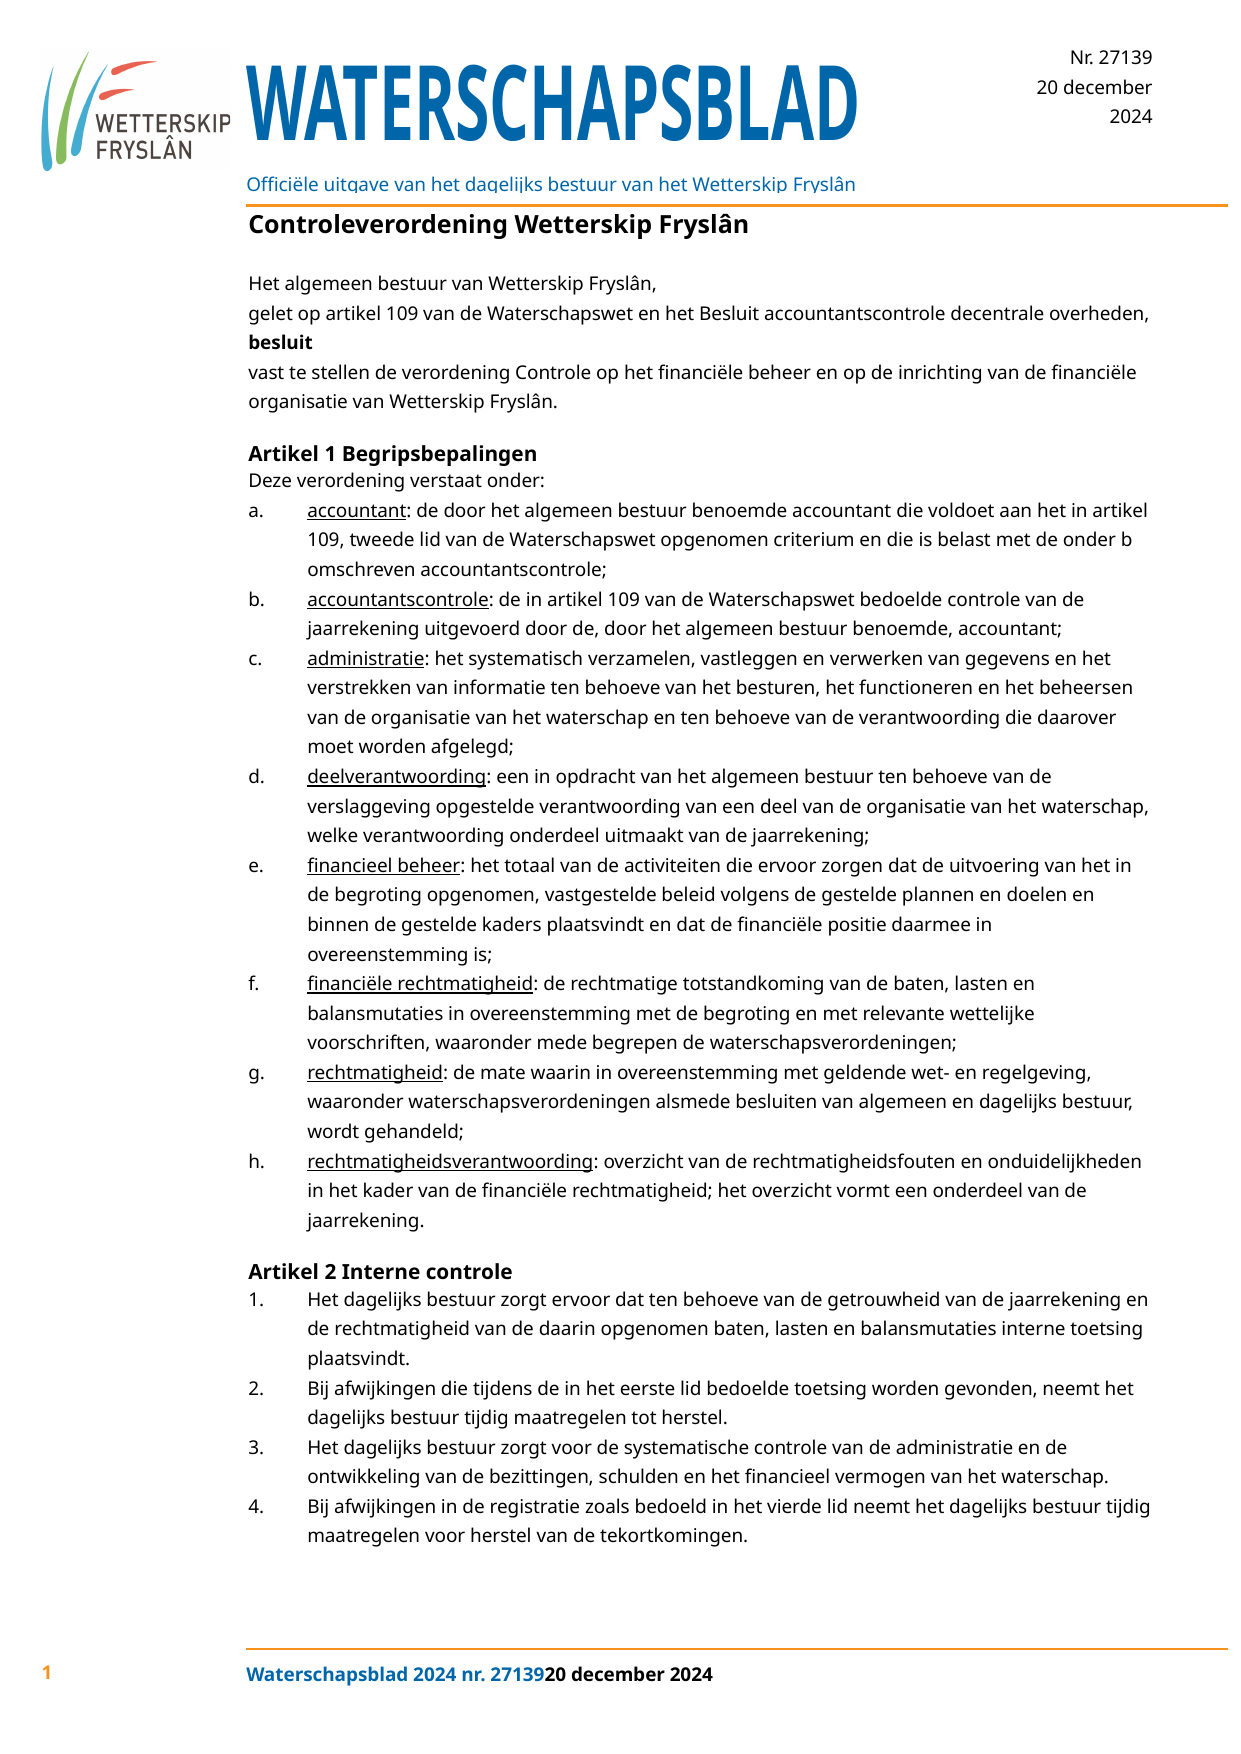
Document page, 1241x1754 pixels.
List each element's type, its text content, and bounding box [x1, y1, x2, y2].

list accountantscontrole: de in artikel 109 van de Waterschapswet bedoelde controle van de jaarrekening uitgevoerd door de, door het algemeen bestuur benoemde, accountant; [248, 586, 1152, 641]
list rechtmatigheid: de mate waarin in overeenstemming met geldende wet- en regelgeving, waaronder waterschapsverordeningen alsmede besluiten van algemeen en dagelijks bestuur, wordt gehandeld; [248, 1059, 1152, 1144]
list Het dagelijks bestuur zorgt ervoor dat ten behoeve van de getrouwheid van de jaarrekening en de rechtmatigheid van de daarin opgenomen baten, lasten en balansmutaties interne toetsing plaatsvindt. [248, 1286, 1152, 1371]
text Controleverordening Wetterskip Fryslân [248, 207, 1152, 241]
text Artikel 1 Begripsbepalingen [248, 439, 1152, 467]
picture [41, 47, 231, 172]
list rechtmatigheidsverantwoording: overzicht van de rechtmatigheidsfouten en onduidelijkheden in het kader van de financiële rechtmatigheid; het overzicht vormt een onderdeel van de jaarrekening. [248, 1148, 1152, 1233]
list Bij afwijkingen in de registratie zoals bedoeld in het vierde lid neemt het dagelijks bestuur tijdig maatregelen voor herstel van de tekortkomingen. [248, 1493, 1152, 1548]
list deelverantwoording: een in opdracht van het algemeen bestuur ten behoeve van de verslaggeving opgestelde verantwoording van een deel van de organisatie van het waterschap, welke verantwoording onderdeel uitmaakt van de jaarrekening; [248, 763, 1152, 848]
list accountant: de door het algemeen bestuur benoemde accountant die voldoet aan het in artikel 109, tweede lid van de Waterschapswet opgenomen criterium en die is belast met de onder b omschreven accountantscontrole; [248, 497, 1152, 582]
list administratie: het systematisch verzamelen, vastleggen en verwerken van gegevens en het verstrekken van informatie ten behoeve van het besturen, het functioneren en het beheersen van de organisatie van het waterschap en ten behoeve van de verantwoording die daarover moet worden afgelegd; [248, 645, 1152, 759]
text gelet op artikel 109 van de Waterschapswet en het Besluit accountantscontrole decentrale overheden, [248, 300, 1152, 326]
text besluit [248, 329, 1152, 355]
text Deze verordening verstaat onder: [248, 467, 1152, 493]
text Het algemeen bestuur van Wetterskip Fryslân, [248, 270, 1152, 296]
text Artikel 2 Interne controle [248, 1257, 1152, 1286]
list Bij afwijkingen die tijdens de in het eerste lid bedoelde toetsing worden gevonden, neemt het dagelijks bestuur tijdig maatregelen tot herstel. [248, 1375, 1152, 1430]
text vast te stellen de verordening Controle op het financiële beheer en op de inrichting van de financiële organisatie van Wetterskip Fryslân. [248, 359, 1152, 414]
list Het dagelijks bestuur zorgt voor de systematische controle van de administratie en de ontwikkeling van de bezittingen, schulden en het financieel vermogen van het waterschap. [248, 1434, 1152, 1489]
list financieel beheer: het totaal van de activiteiten die ervoor zorgen dat de uitvoering van het in de begroting opgenomen, vastgestelde beleid volgens de gestelde plannen en doelen en binnen de gestelde kaders plaatsvindt en dat de financiële positie daarmee in overeenstemming is; [248, 852, 1152, 967]
list financiële rechtmatigheid: de rechtmatige totstandkoming van de baten, lasten en balansmutaties in overeenstemming met de begroting en met relevante wettelijke voorschriften, waaronder mede begrepen de waterschapsverordeningen; [248, 970, 1152, 1055]
